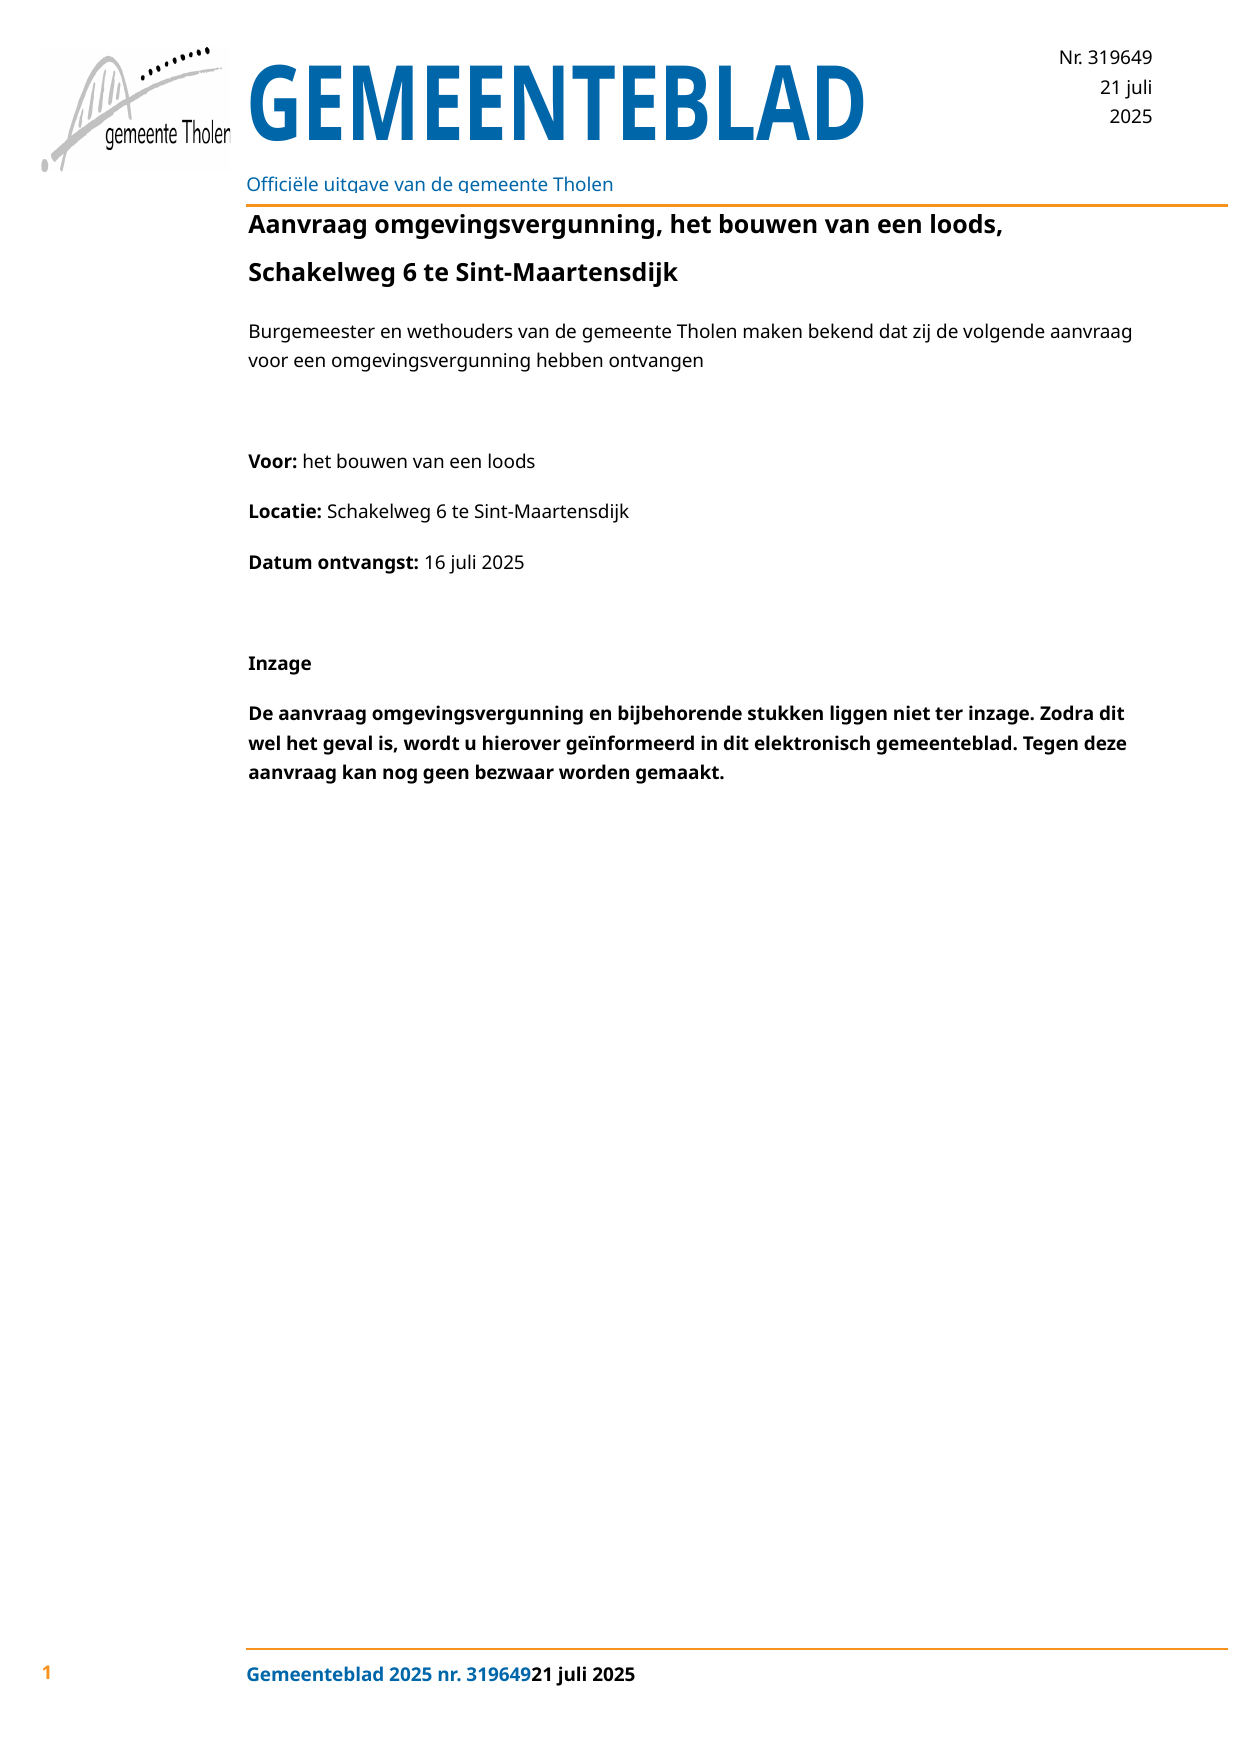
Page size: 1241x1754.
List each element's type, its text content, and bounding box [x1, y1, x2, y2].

text Inzage [248, 650, 1152, 676]
text De aanvraag omgevingsvergunning en bijbehorende stukken liggen niet ter inzage. Zodra dit wel het geval is, wordt u hierover geïnformeerd in dit elektronisch gemeenteblad. Tegen deze aanvraag kan nog geen bezwaar worden gemaakt. [248, 700, 1152, 785]
picture [41, 47, 231, 172]
text Locatie: Schakelweg 6 te Sint-Maartensdijk [248, 499, 1152, 524]
text Datum ontvangst: 16 juli 2025 [248, 549, 1152, 575]
text Voor: het bouwen van een loods [248, 448, 1152, 474]
text Burgemeester en wethouders van de gemeente Tholen maken bekend dat zij de volgende aanvraag voor een omgevingsvergunning hebben ontvangen [248, 318, 1152, 373]
text Aanvraag omgevingsvergunning, het bouwen van een loods, Schakelweg 6 te Sint-Maartensdijk [248, 207, 1152, 288]
